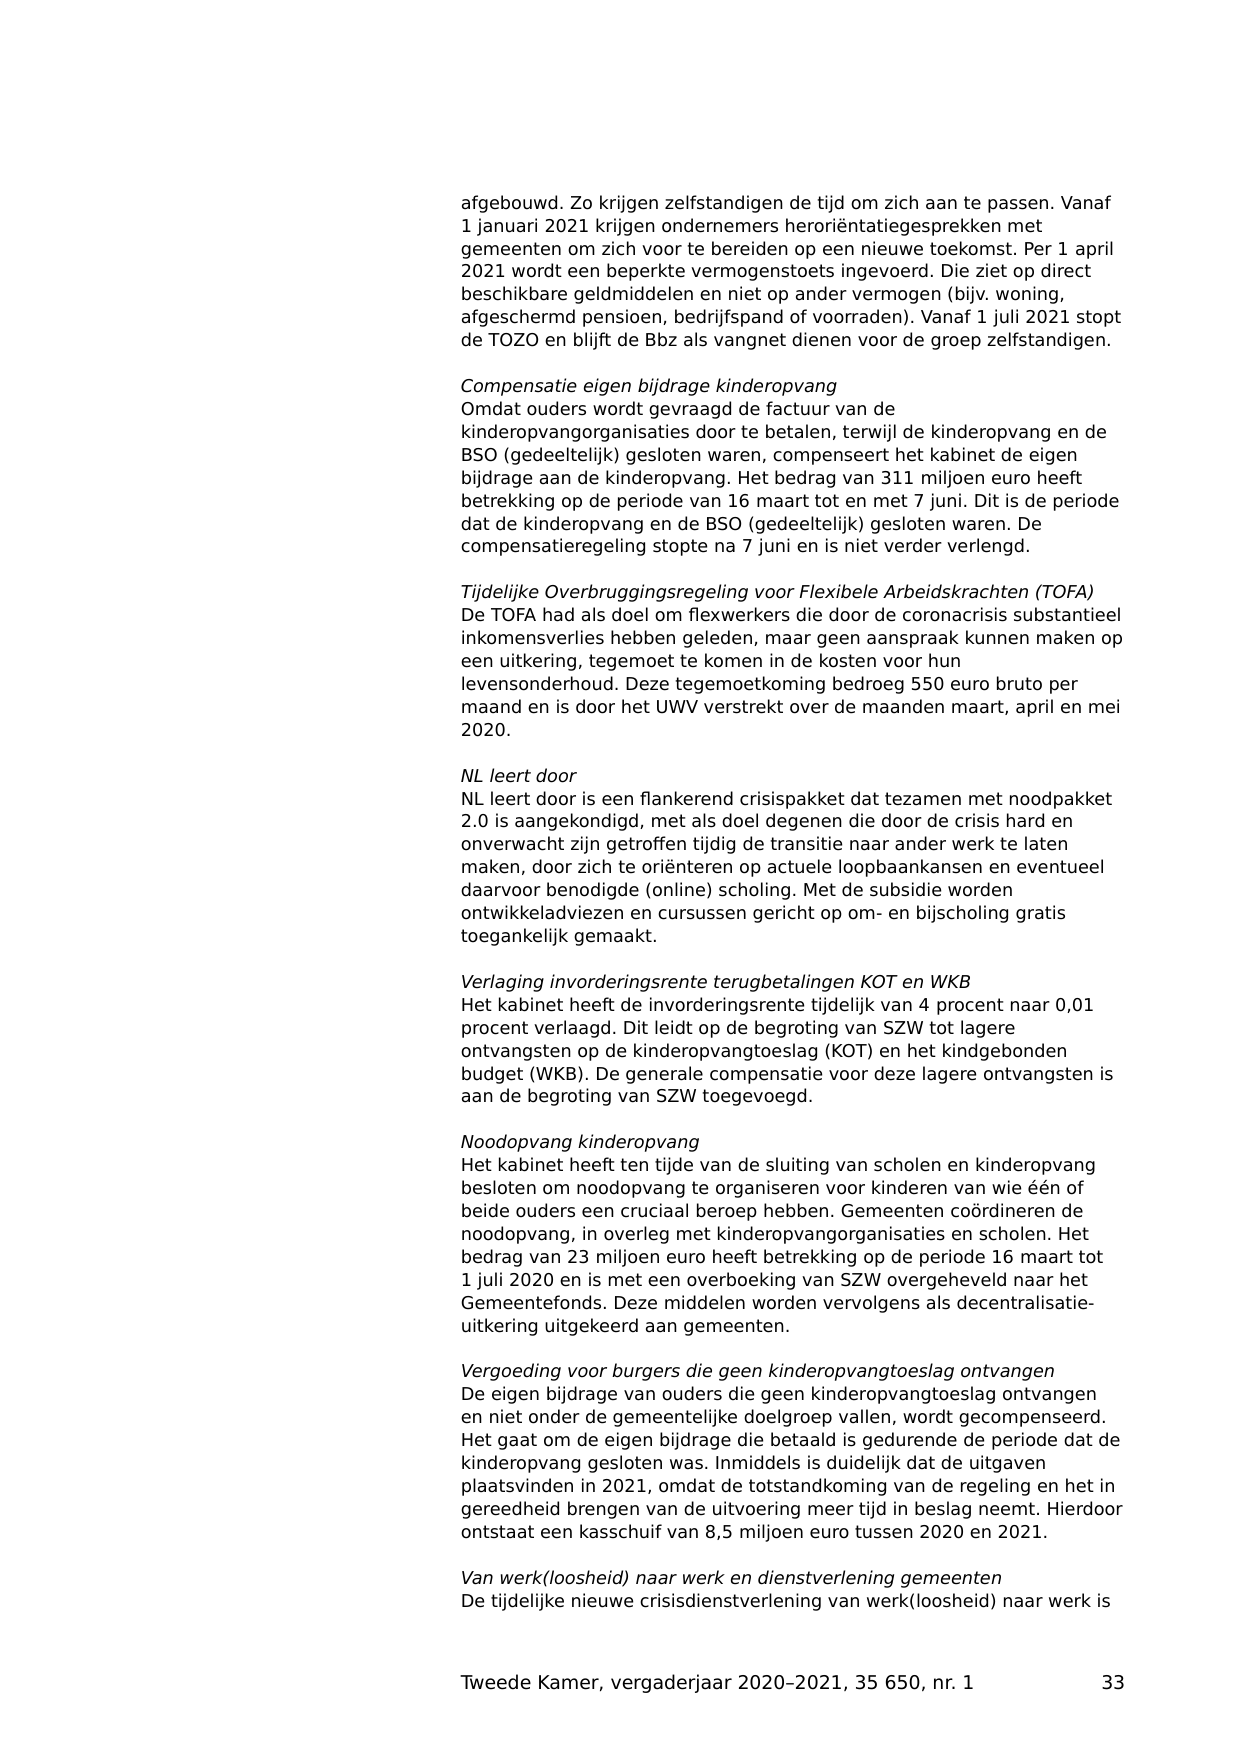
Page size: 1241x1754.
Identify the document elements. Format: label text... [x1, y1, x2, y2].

text afgebouwd. Zo krijgen zelfstandigen de tijd om zich aan te passen. Vanaf 1 januari 2021 krijgen ondernemers heroriëntatiegesprekken met gemeenten om zich voor te bereiden op een nieuwe toekomst. Per 1 april 2021 wordt een beperkte vermogenstoets ingevoerd. Die ziet op direct beschikbare geldmiddelen en niet op ander vermogen (bijv. woning, afgeschermd pensioen, bedrijfspand of voorraden). Vanaf 1 juli 2021 stopt de TOZO en blijft de Bbz als vangnet dienen voor de groep zelfstandigen. [461, 191, 1125, 351]
text Noodopvang kinderopvang Het kabinet heeft ten tijde van de sluiting van scholen en kinderopvang besloten om noodopvang te organiseren voor kinderen van wie één of beide ouders een cruciaal beroep hebben. Gemeenten coördineren de noodopvang, in overleg met kinderopvangorganisaties en scholen. Het bedrag van 23 miljoen euro heeft betrekking op de periode 16 maart tot 1 juli 2020 en is met een overboeking van SZW overgeheveld naar het Gemeentefonds. Deze middelen worden vervolgens als decentralisatie-uitkering uitgekeerd aan gemeenten. [461, 1130, 1125, 1337]
text NL leert door NL leert door is een flankerend crisispakket dat tezamen met noodpakket 2.0 is aangekondigd, met als doel degenen die door de crisis hard en onverwacht zijn getroffen tijdig de transitie naar ander werk te laten maken, door zich te oriënteren op actuele loopbaankansen en eventueel daarvoor benodigde (online) scholing. Met de subsidie worden ontwikkeladviezen en cursussen gericht op om- en bijscholing gratis toegankelijk gemaakt. [461, 764, 1125, 947]
text Tijdelijke Overbruggingsregeling voor Flexibele Arbeidskrachten (TOFA) De TOFA had als doel om flexwerkers die door de coronacrisis substantieel inkomensverlies hebben geleden, maar geen aanspraak kunnen maken op een uitkering, tegemoet te komen in de kosten voor hun levensonderhoud. Deze tegemoetkoming bedroeg 550 euro bruto per maand en is door het UWV verstrekt over de maanden maart, april en mei 2020. [461, 580, 1125, 741]
text Van werk(loosheid) naar werk en dienstverlening gemeenten De tijdelijke nieuwe crisisdienstverlening van werk(loosheid) naar werk is [461, 1566, 1125, 1612]
text Verlaging invorderingsrente terugbetalingen KOT en WKB Het kabinet heeft de invorderingsrente tijdelijk van 4 procent naar 0,01 procent verlaagd. Dit leidt op de begroting van SZW tot lagere ontvangsten op de kinderopvangtoeslag (KOT) en het kindgebonden budget (WKB). De generale compensatie voor deze lagere ontvangsten is aan de begroting van SZW toegevoegd. [461, 970, 1125, 1107]
text Compensatie eigen bijdrage kinderopvang Omdat ouders wordt gevraagd de factuur van de kinderopvangorganisaties door te betalen, terwijl de kinderopvang en de BSO (gedeeltelijk) gesloten waren, compenseert het kabinet de eigen bijdrage aan de kinderopvang. Het bedrag van 311 miljoen euro heeft betrekking op de periode van 16 maart tot en met 7 juni. Dit is de periode dat de kinderopvang en de BSO (gedeeltelijk) gesloten waren. De compensatieregeling stopte na 7 juni en is niet verder verlengd. [461, 374, 1125, 557]
text Vergoeding voor burgers die geen kinderopvangtoeslag ontvangen De eigen bijdrage van ouders die geen kinderopvangtoeslag ontvangen en niet onder de gemeentelijke doelgroep vallen, wordt gecompenseerd. Het gaat om de eigen bijdrage die betaald is gedurende de periode dat de kinderopvang gesloten was. Inmiddels is duidelijk dat de uitgaven plaatsvinden in 2021, omdat de totstandkoming van de regeling en het in gereedheid brengen van de uitvoering meer tijd in beslag neemt. Hierdoor ontstaat een kasschuif van 8,5 miljoen euro tussen 2020 en 2021. [461, 1359, 1125, 1543]
